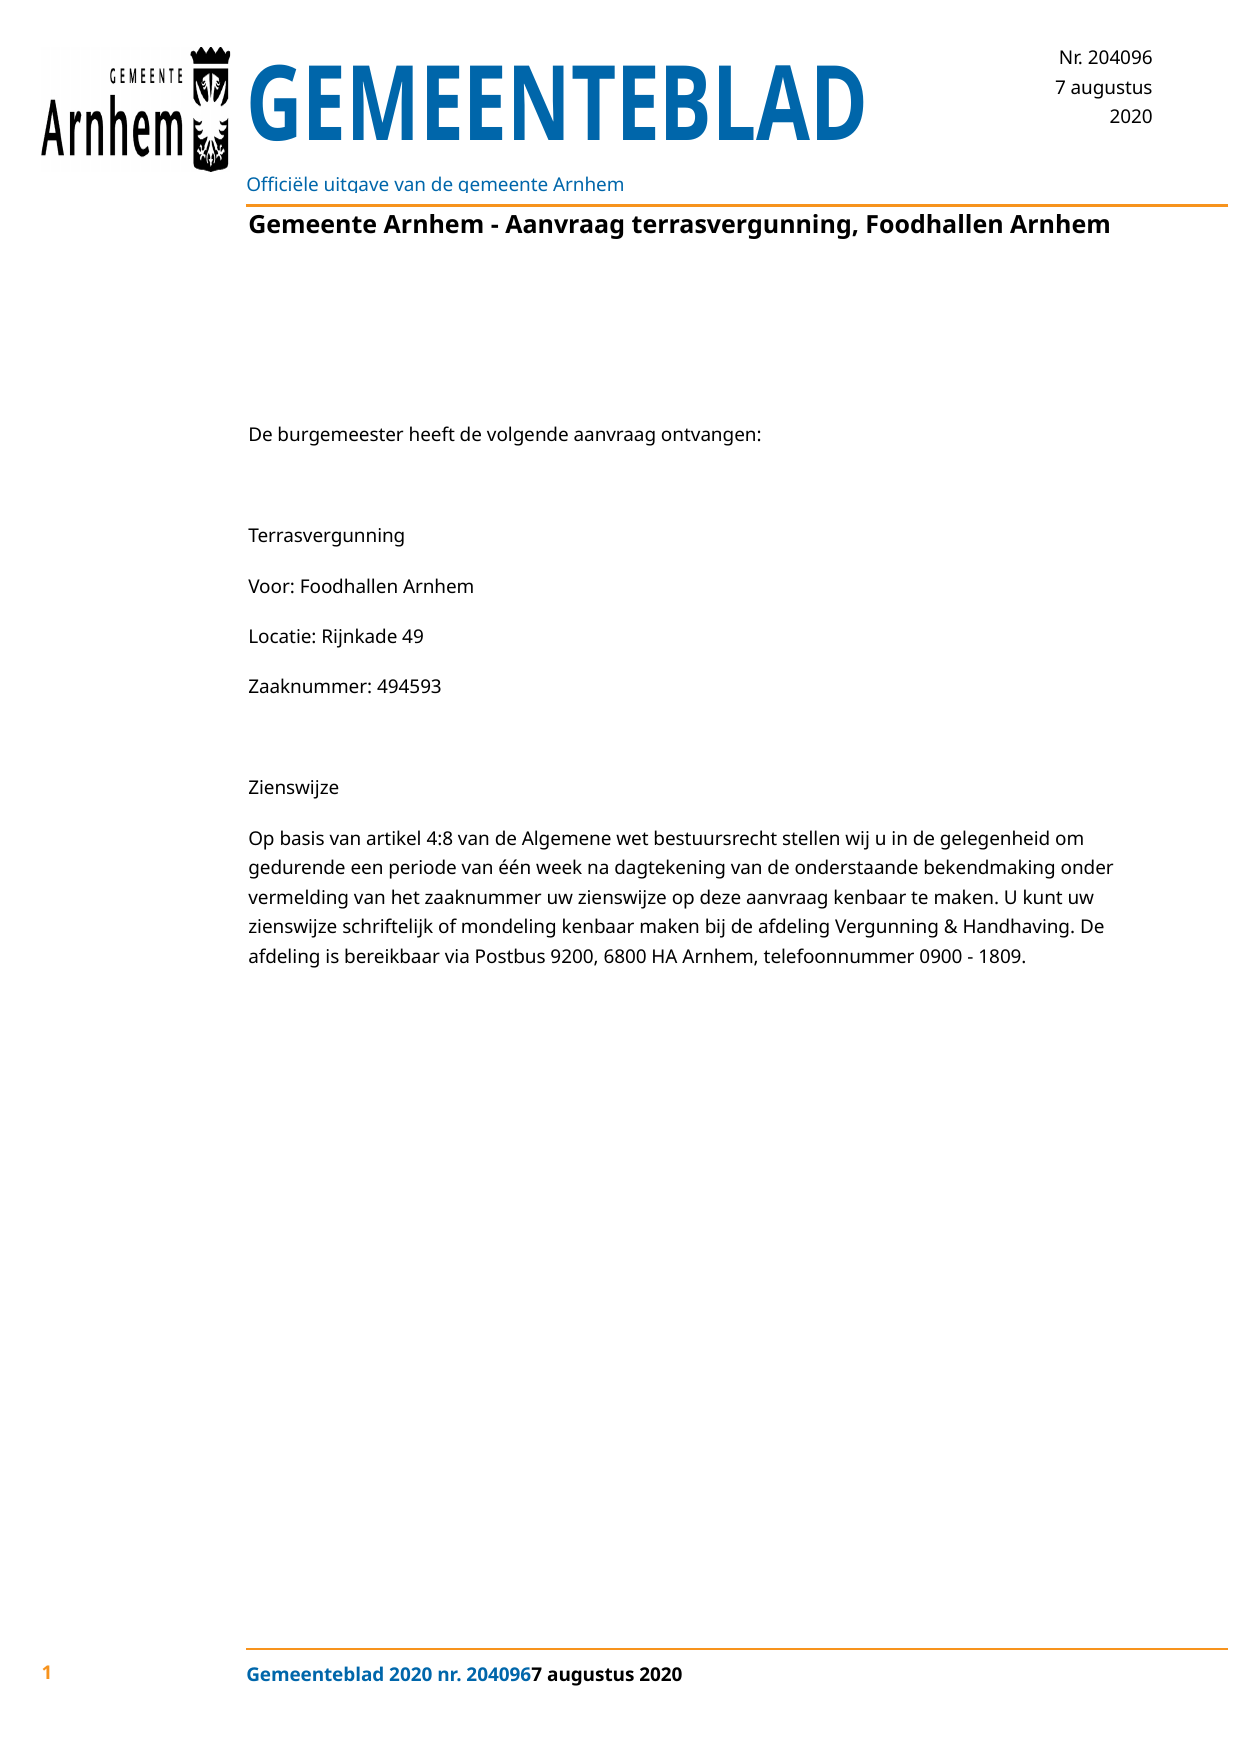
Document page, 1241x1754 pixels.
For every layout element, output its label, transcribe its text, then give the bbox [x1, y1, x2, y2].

text Terrasvergunning [248, 522, 1152, 548]
text Voor: Foodhallen Arnhem [248, 573, 1152, 598]
picture [41, 47, 231, 172]
text De burgemeester heeft de volgende aanvraag ontvangen: [248, 422, 1152, 447]
text Zaaknummer: 494593 [248, 674, 1152, 699]
text Op basis van artikel 4:8 van de Algemene wet bestuursrecht stellen wij u in de gelegenheid om gedurende een periode van één week na dagtekening van de onderstaande bekendmaking onder vermelding van het zaaknummer uw zienswijze op deze aanvraag kenbaar te maken. U kunt uw zienswijze schriftelijk of mondeling kenbaar maken bij de afdeling Vergunning & Handhaving. De afdeling is bereikbaar via Postbus 9200, 6800 HA Arnhem, telefoonnummer 0900 - 1809. [248, 825, 1152, 969]
text Locatie: Rijnkade 49 [248, 623, 1152, 649]
text Gemeente Arnhem - Aanvraag terrasvergunning, Foodhallen Arnhem [248, 207, 1152, 241]
text Zienswijze [248, 774, 1152, 800]
